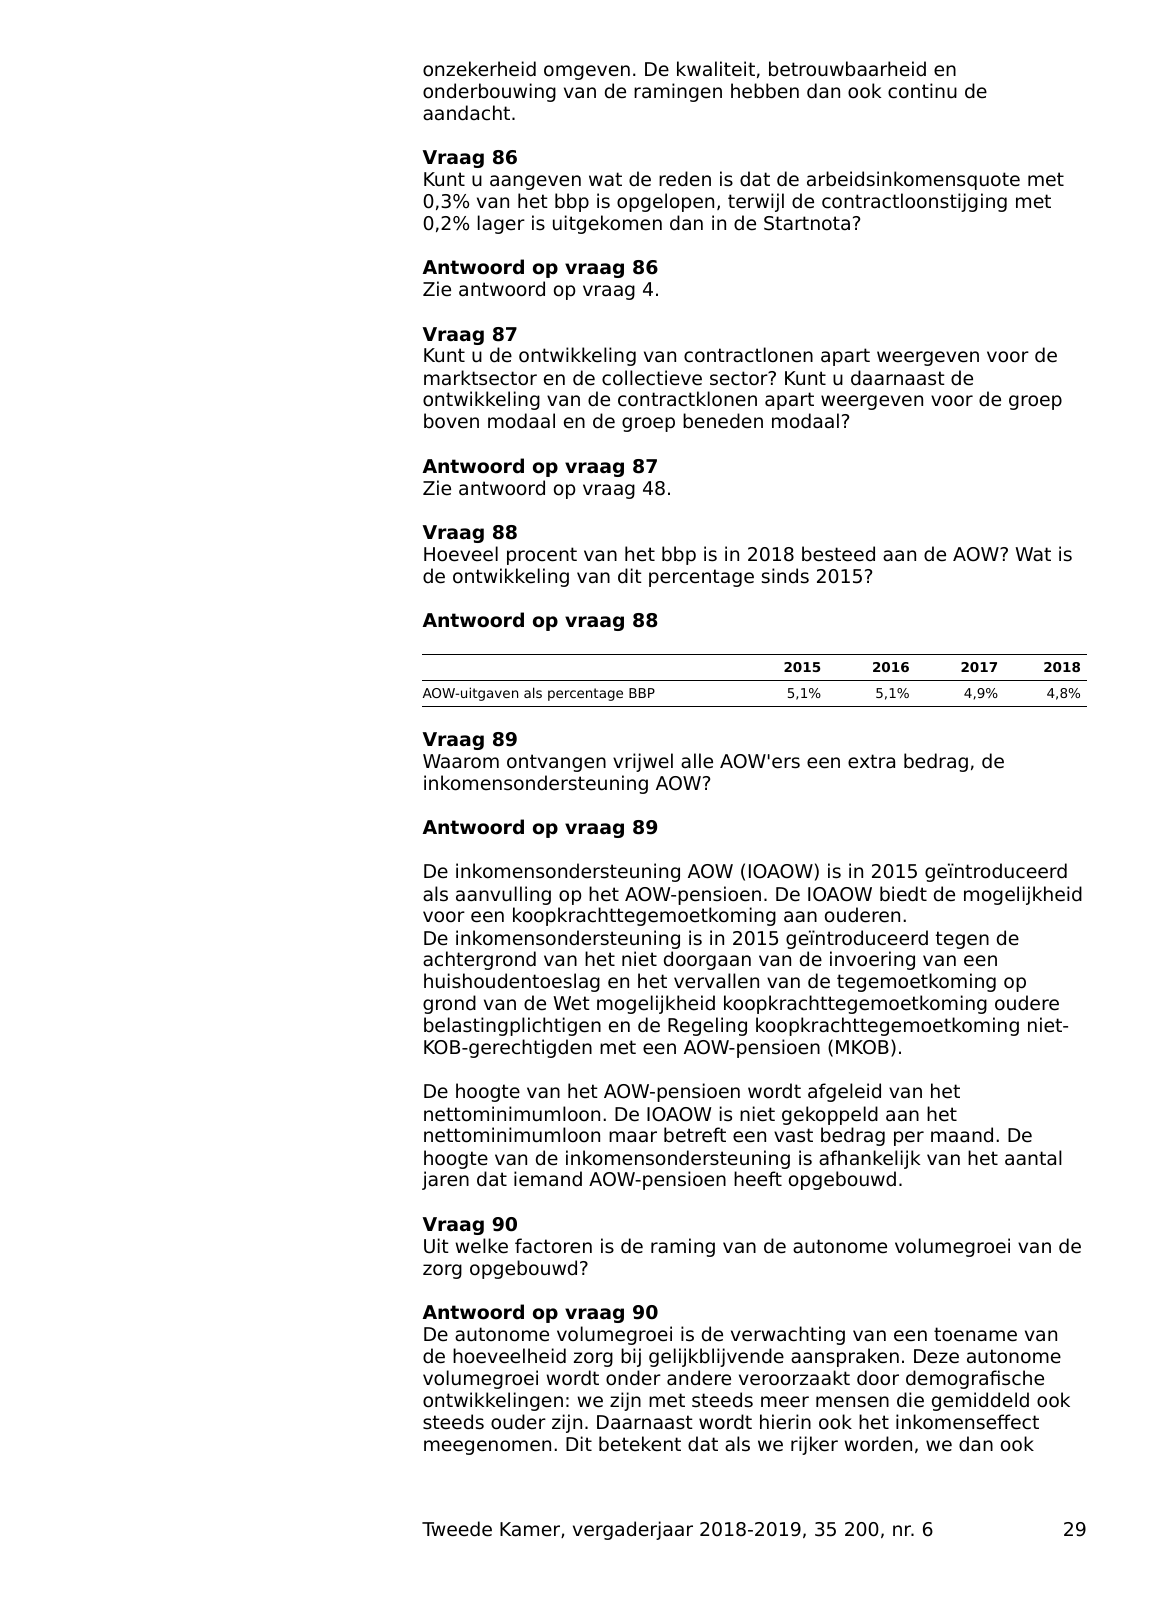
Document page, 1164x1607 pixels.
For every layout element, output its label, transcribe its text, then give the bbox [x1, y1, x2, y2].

text De hoogte van het AOW-pensioen wordt afgeleid van het nettominimumloon. De IOAOW is niet gekoppeld aan het nettominimumloon maar betreft een vast bedrag per maand. De hoogte van de inkomensondersteuning is afhankelijk van het aantal jaren dat iemand AOW-pensioen heeft opgebouwd. [422, 1081, 1087, 1191]
text Zie antwoord op vraag 48. [422, 477, 1087, 499]
text Hoeveel procent van het bbp is in 2018 besteed aan de AOW? Wat is de ontwikkeling van dit percentage sinds 2015? [422, 544, 1087, 588]
table_cell 5,1% [738, 681, 827, 706]
text Vraag 89 [422, 729, 1087, 751]
table_cell AOW-uitgaven als percentage BBP [422, 681, 738, 706]
text Zie antwoord op vraag 4. [422, 279, 1087, 301]
text onzekerheid omgeven. De kwaliteit, betrouwbaarheid en onderbouwing van de ramingen hebben dan ook continu de aandacht. [422, 59, 1087, 125]
text Kunt u de ontwikkeling van contractlonen apart weergeven voor de marktsector en de collectieve sector? Kunt u daarnaast de ontwikkeling van de contractklonen apart weergeven voor de groep boven modaal en de groep beneden modaal? [422, 345, 1087, 433]
text Kunt u aangeven wat de reden is dat de arbeidsinkomensquote met 0,3% van het bbp is opgelopen, terwijl de contractloonstijging met 0,2% lager is uitgekomen dan in de Startnota? [422, 169, 1087, 235]
text Waarom ontvangen vrijwel alle AOW'ers een extra bedrag, de inkomensondersteuning AOW? [422, 751, 1087, 795]
text Vraag 86 [422, 147, 1087, 169]
text Antwoord op vraag 89 [422, 817, 1087, 839]
table_header [422, 655, 738, 680]
text Vraag 87 [422, 323, 1087, 345]
text Uit welke factoren is de raming van de autonome volumegroei van de zorg opgebouwd? [422, 1236, 1087, 1279]
text Antwoord op vraag 86 [422, 257, 1087, 279]
table_cell 4,8% [1004, 681, 1087, 706]
text De autonome volumegroei is de verwachting van een toename van de hoeveelheid zorg bij gelijkblijvende aanspraken. Deze autonome volumegroei wordt onder andere veroorzaakt door demografische ontwikkelingen: we zijn met steeds meer mensen die gemiddeld ook steeds ouder zijn. Daarnaast wordt hierin ook het inkomenseffect meegenomen. Dit betekent dat als we rijker worden, we dan ook [422, 1324, 1087, 1456]
text Vraag 90 [422, 1213, 1087, 1236]
text De inkomensondersteuning AOW (IOAOW) is in 2015 geïntroduceerd als aanvulling op het AOW-pensioen. De IOAOW biedt de mogelijkheid voor een koopkrachttegemoetkoming aan ouderen. [422, 861, 1087, 927]
table_header 2018 [1004, 655, 1087, 680]
table_header 2015 [738, 655, 827, 680]
table_header 2016 [827, 655, 915, 680]
text Antwoord op vraag 90 [422, 1302, 1087, 1324]
text Antwoord op vraag 88 [422, 610, 1087, 632]
table_cell 4,9% [915, 681, 1004, 706]
text Antwoord op vraag 87 [422, 456, 1087, 477]
table_header 2017 [915, 655, 1004, 680]
text De inkomensondersteuning is in 2015 geïntroduceerd tegen de achtergrond van het niet doorgaan van de invoering van een huishoudentoeslag en het vervallen van de tegemoetkoming op grond van de Wet mogelijkheid koopkrachttegemoetkoming oudere belastingplichtigen en de Regeling koopkrachttegemoetkoming niet-KOB-gerechtigden met een AOW-pensioen (MKOB). [422, 927, 1087, 1059]
table_cell 5,1% [827, 681, 915, 706]
text Vraag 88 [422, 522, 1087, 544]
